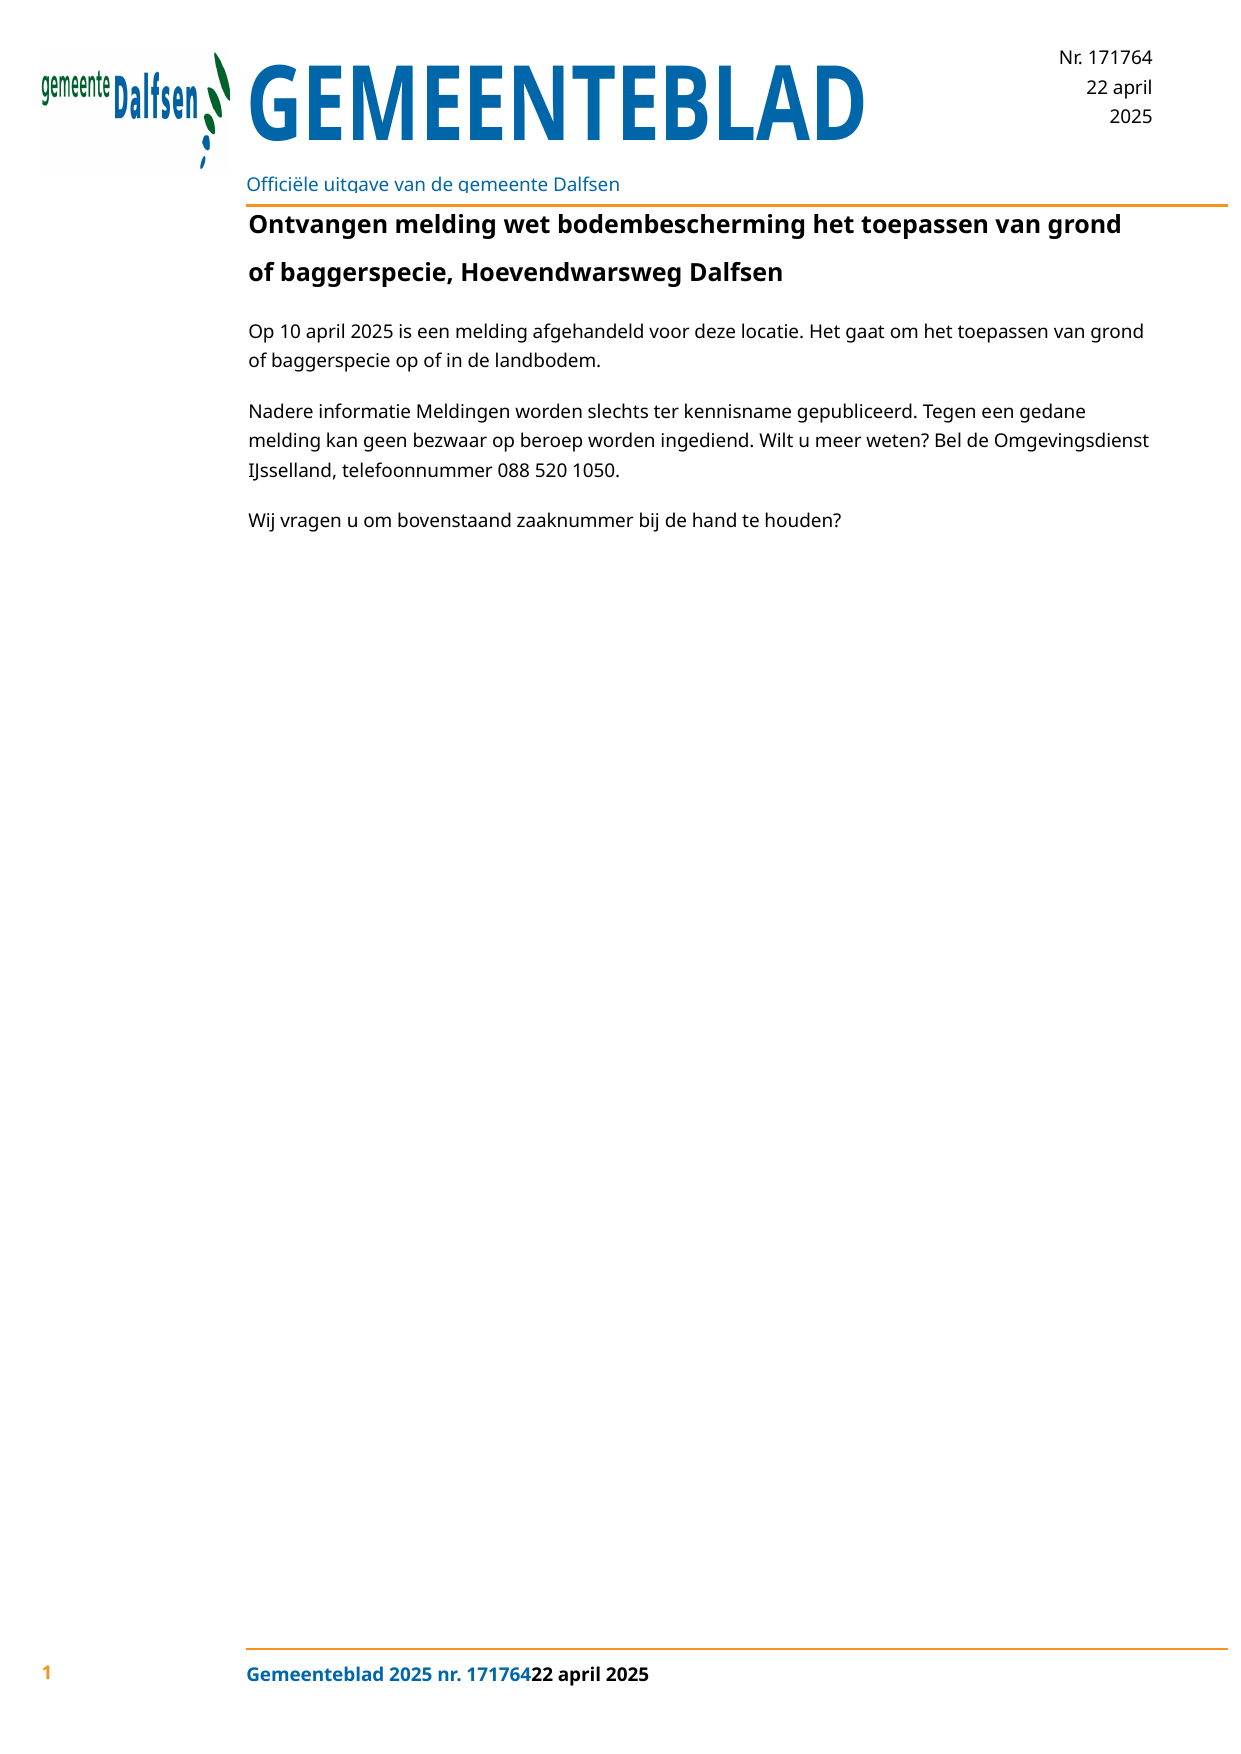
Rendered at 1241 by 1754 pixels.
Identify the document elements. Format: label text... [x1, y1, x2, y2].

text Op 10 april 2025 is een melding afgehandeld voor deze locatie. Het gaat om het toepassen van grond of baggerspecie op of in de landbodem. [248, 318, 1152, 373]
text Nadere informatie Meldingen worden slechts ter kennisname gepubliceerd. Tegen een gedane melding kan geen bezwaar op beroep worden ingediend. Wilt u meer weten? Bel de Omgevingsdienst IJsselland, telefoonnummer 088 520 1050. [248, 398, 1152, 483]
text Ontvangen melding wet bodembescherming het toepassen van grond of baggerspecie, Hoevendwarsweg Dalfsen [248, 207, 1152, 288]
text Wij vragen u om bovenstaand zaaknummer bij de hand te houden? [248, 507, 1152, 533]
picture [41, 47, 231, 172]
